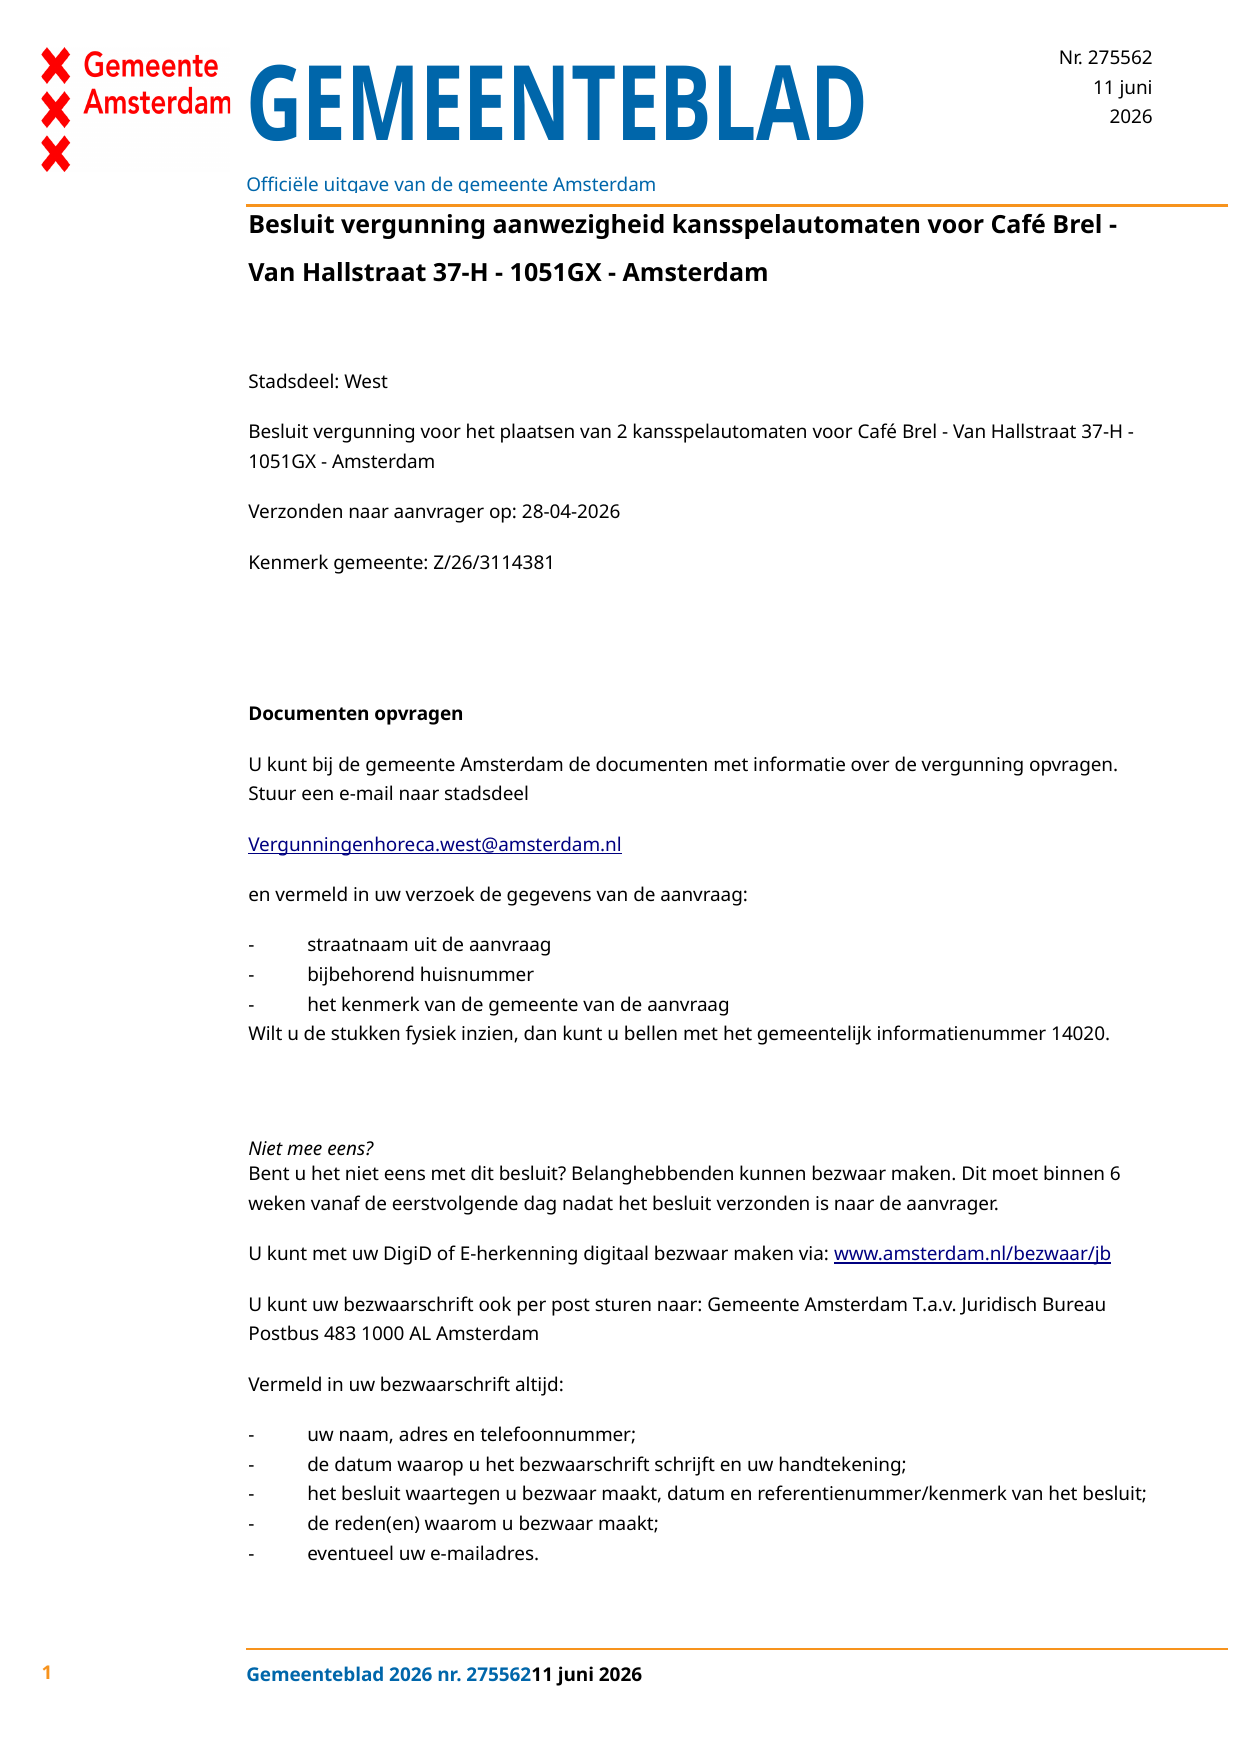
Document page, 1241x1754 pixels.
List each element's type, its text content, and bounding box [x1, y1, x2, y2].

list de datum waarop u het bezwaarschrift schrijft en uw handtekening; [248, 1451, 1152, 1477]
list bijbehorend huisnummer [248, 961, 1152, 987]
text Wilt u de stukken fysiek inzien, dan kunt u bellen met het gemeentelijk informatienummer 14020. [248, 1020, 1152, 1046]
text Documenten opvragen [248, 700, 1152, 726]
text U kunt met uw DigiD of E-herkenning digitaal bezwaar maken via: www.amsterdam.nl/bezwaar/jb [248, 1241, 1152, 1266]
text Bent u het niet eens met dit besluit? Belanghebbenden kunnen bezwaar maken. Dit moet binnen 6 weken vanaf de eerstvolgende dag nadat het besluit verzonden is naar de aanvrager. [248, 1161, 1152, 1216]
text U kunt bij de gemeente Amsterdam de documenten met informatie over de vergunning opvragen. Stuur een e-mail naar stadsdeel [248, 751, 1152, 806]
list de reden(en) waarom u bezwaar maakt; [248, 1510, 1152, 1536]
text U kunt uw bezwaarschrift ook per post sturen naar: Gemeente Amsterdam T.a.v. Juridisch Bureau Postbus 483 1000 AL Amsterdam [248, 1291, 1152, 1346]
list uw naam, adres en telefoonnummer; [248, 1421, 1152, 1447]
text Stadsdeel: West [248, 368, 1152, 394]
list het kenmerk van de gemeente van de aanvraag [248, 991, 1152, 1017]
list het besluit waartegen u bezwaar maakt, datum en referentienummer/kenmerk van het besluit; [248, 1481, 1152, 1506]
text Besluit vergunning aanwezigheid kansspelautomaten voor Café Brel - Van Hallstraat 37-H - 1051GX - Amsterdam [248, 207, 1152, 288]
list eventueel uw e-mailadres. [248, 1540, 1152, 1565]
text Verzonden naar aanvrager op: 28-04-2026 [248, 499, 1152, 524]
picture [41, 47, 231, 172]
text Kenmerk gemeente: Z/26/3114381 [248, 549, 1152, 575]
text Niet mee eens? [248, 1135, 1152, 1161]
text Vermeld in uw bezwaarschrift altijd: [248, 1371, 1152, 1397]
list straatnaam uit de aanvraag [248, 932, 1152, 957]
text Vergunningenhoreca.west@amsterdam.nl [248, 831, 1152, 857]
text Besluit vergunning voor het plaatsen van 2 kansspelautomaten voor Café Brel - Van Hallstraat 37-H - 1051GX - Amsterdam [248, 419, 1152, 474]
text en vermeld in uw verzoek de gegevens van de aanvraag: [248, 881, 1152, 907]
